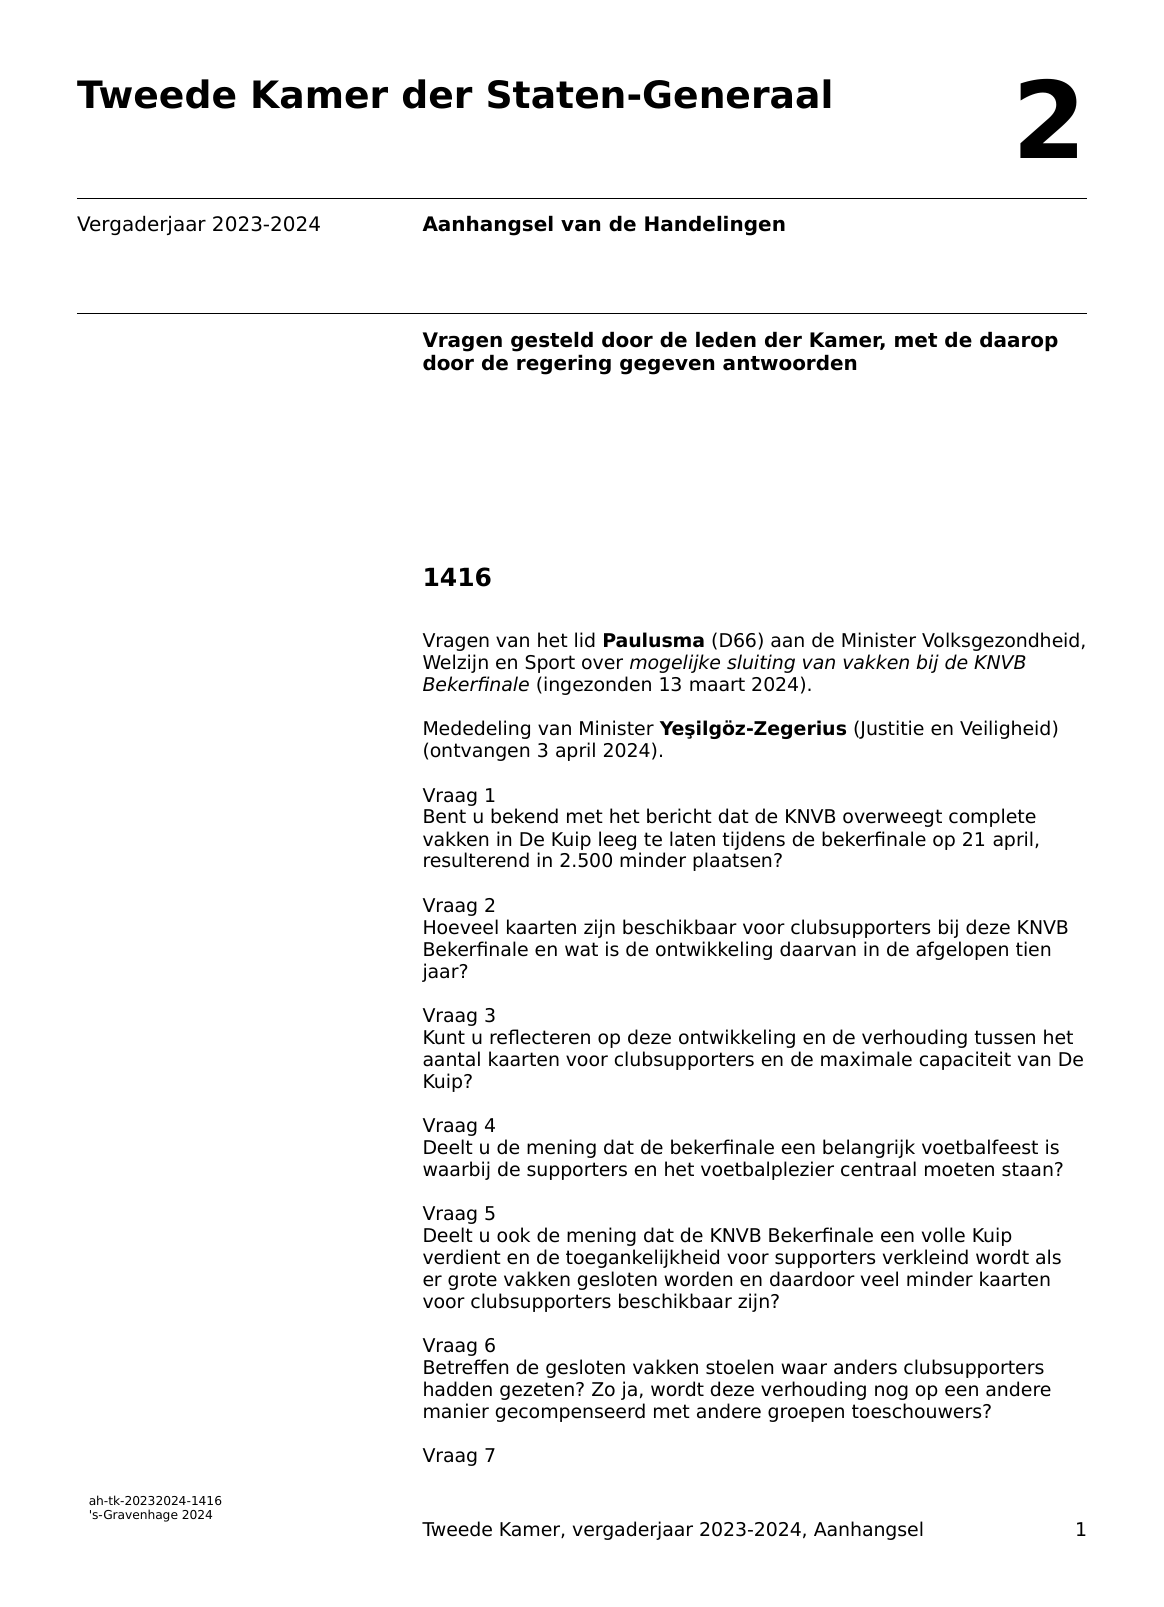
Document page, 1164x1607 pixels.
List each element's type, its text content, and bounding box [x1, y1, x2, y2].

table_cell Aanhangsel van de Handelingen [422, 199, 1087, 313]
text Bent u bekend met het bericht dat de KNVB overweegt complete vakken in De Kuip leeg te laten tijdens de bekerfinale op 21 april, resulterend in 2.500 minder plaatsen? [422, 806, 1087, 872]
text Mededeling van Minister Yeşilgöz-Zegerius (Justitie en Veiligheid) (ontvangen 3 april 2024). [422, 718, 1087, 762]
text 's-Gravenhage 2024 [88, 1508, 323, 1522]
text Vraag 1 [422, 784, 1087, 806]
text Deelt u de mening dat de bekerfinale een belangrijk voetbalfeest is waarbij de supporters en het voetbalplezier centraal moeten staan? [422, 1137, 1087, 1181]
table_cell Vergaderjaar 2023-2024 [77, 199, 422, 313]
text Vraag 5 [422, 1203, 1087, 1225]
text 1416 [422, 563, 1087, 592]
table_header 2 [886, 59, 1087, 198]
table_cell Vragen gesteld door de leden der Kamer, met de daarop door de regering gegeven antwoorden [422, 314, 1087, 375]
text Vraag 2 [422, 894, 1087, 917]
text Betreffen de gesloten vakken stoelen waar anders clubsupporters hadden gezeten? Zo ja, wordt deze verhouding nog op een andere manier gecompenseerd met andere groepen toeschouwers? [422, 1357, 1087, 1423]
text Deelt u ook de mening dat de KNVB Bekerfinale een volle Kuip verdient en de toegankelijkheid voor supporters verkleind wordt als er grote vakken gesloten worden en daardoor veel minder kaarten voor clubsupporters beschikbaar zijn? [422, 1225, 1087, 1313]
text Vraag 3 [422, 1005, 1087, 1027]
text Kunt u reflecteren op deze ontwikkeling en de verhouding tussen het aantal kaarten voor clubsupporters en de maximale capaciteit van De Kuip? [422, 1027, 1087, 1093]
text ah-tk-20232024-1416 [88, 1494, 323, 1508]
text Vraag 4 [422, 1115, 1087, 1137]
text Vragen van het lid Paulusma (D66) aan de Minister Volksgezondheid, Welzijn en Sport over mogelijke sluiting van vakken bij de KNVB Bekerfinale (ingezonden 13 maart 2024). [422, 630, 1087, 696]
text Hoeveel kaarten zijn beschikbaar voor clubsupporters bij deze KNVB Bekerfinale en wat is de ontwikkeling daarvan in de afgelopen tien jaar? [422, 917, 1087, 982]
text Vraag 7 [422, 1445, 1087, 1467]
table_cell [77, 314, 422, 375]
text Vraag 6 [422, 1335, 1087, 1357]
table_header Tweede Kamer der Staten-Generaal [77, 59, 886, 198]
